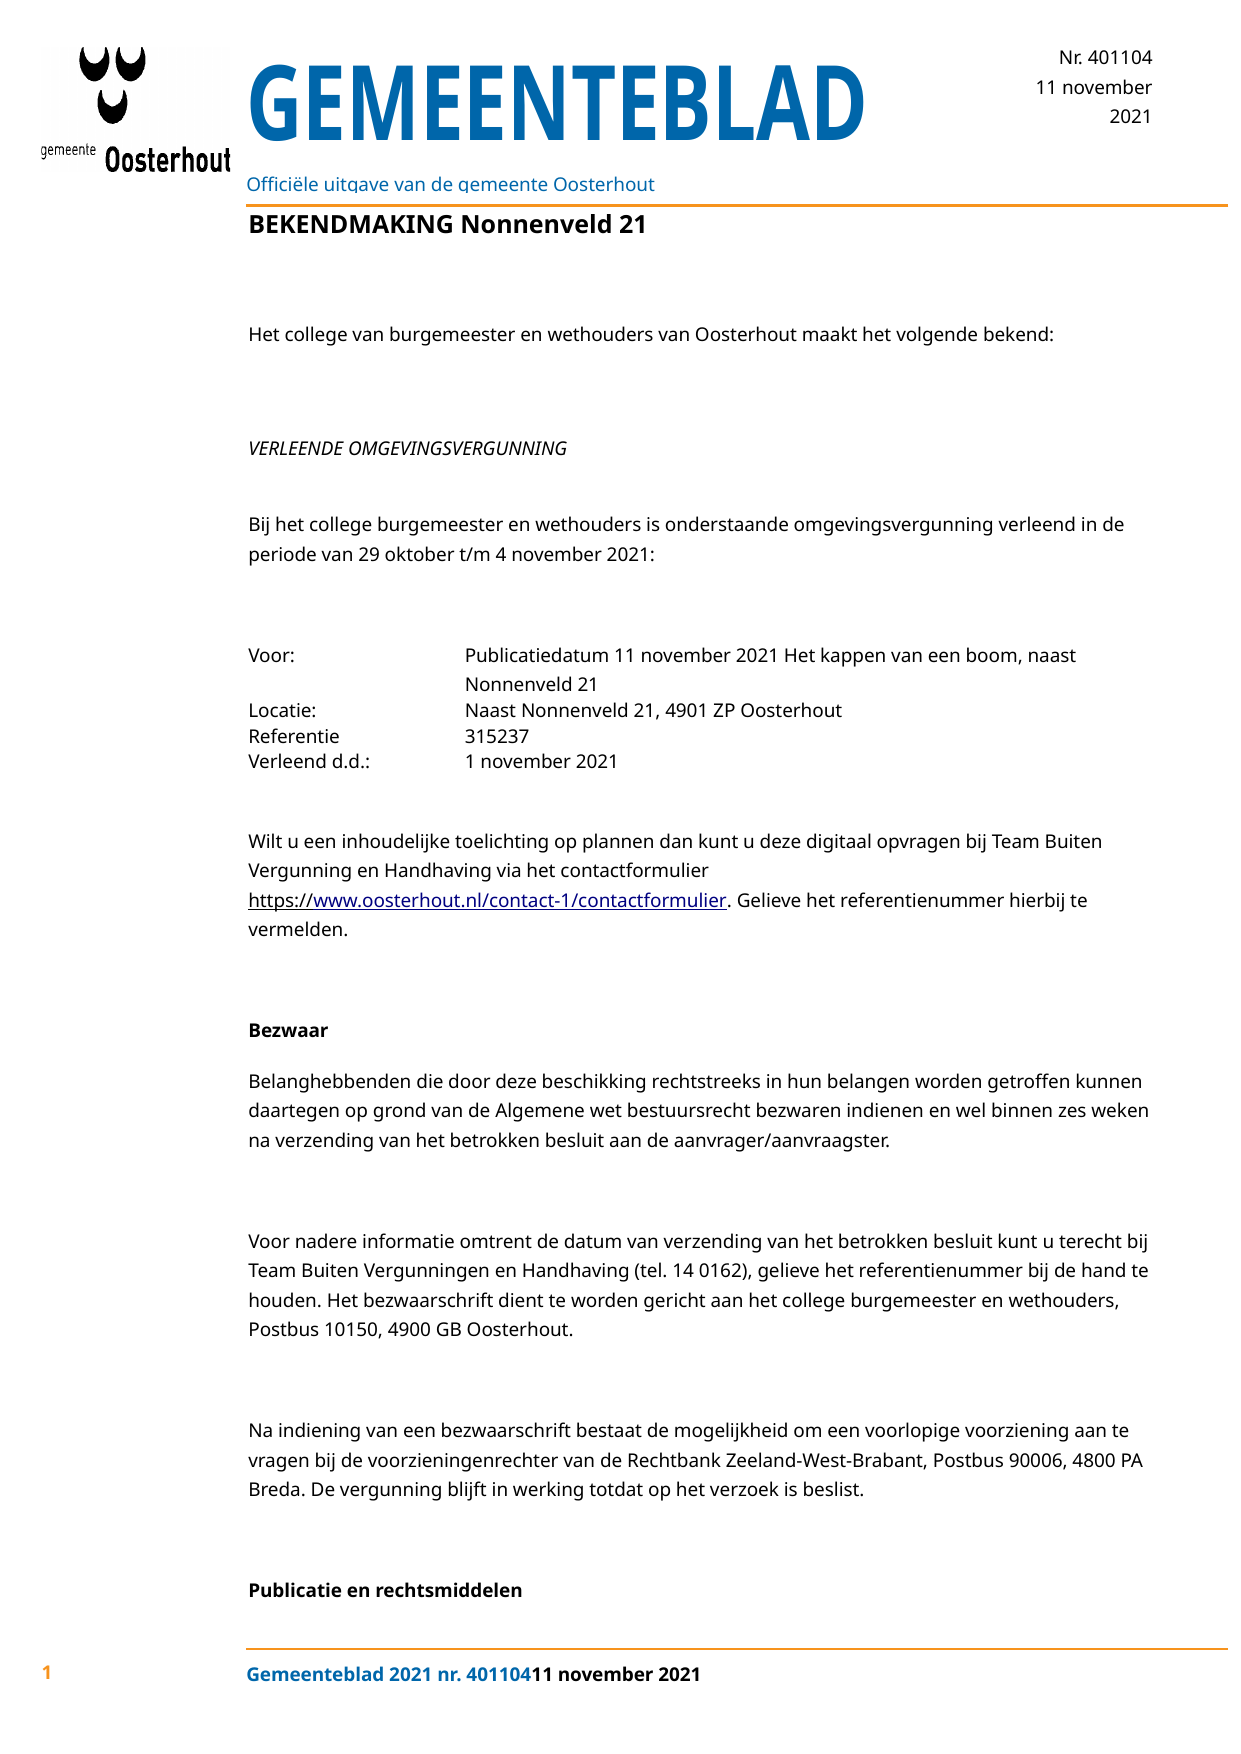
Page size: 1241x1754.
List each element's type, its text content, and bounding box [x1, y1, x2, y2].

table_cell 1 november 2021 [465, 749, 1152, 774]
table_cell Verleend d.d.: [248, 749, 464, 774]
table_header Publicatiedatum 11 november 2021 Het kappen van een boom, naast Nonnenveld 21 [465, 642, 1152, 697]
table_cell Naast Nonnenveld 21, 4901 ZP Oosterhout [465, 697, 1152, 723]
table_header Voor: [248, 642, 464, 697]
text Het college van burgemeester en wethouders van Oosterhout maakt het volgende bekend: [248, 321, 1152, 346]
text BEKENDMAKING Nonnenveld 21 [248, 207, 1152, 241]
text Voor nadere informatie omtrent de datum van verzending van het betrokken besluit kunt u terecht bij Team Buiten Vergunningen en Handhaving (tel. 14 0162), gelieve het referentienummer bij de hand te houden. Het bezwaarschrift dient te worden gericht aan het college burgemeester en wethouders, Postbus 10150, 4900 GB Oosterhout. [248, 1228, 1152, 1342]
text Na indiening van een bezwaarschrift bestaat de mogelijkheid om een voorlopige voorziening aan te vragen bij de voorzieningenrechter van de Rechtbank Zeeland-West-Brabant, Postbus 90006, 4800 PA Breda. De vergunning blijft in werking totdat op het verzoek is beslist. [248, 1417, 1152, 1502]
text Wilt u een inhoudelijke toelichting op plannen dan kunt u deze digitaal opvragen bij Team Buiten Vergunning en Handhaving via het contactformulier https://www.oosterhout.nl/contact-1/contactformulier. Gelieve het referentienummer hierbij te vermelden. [248, 828, 1152, 942]
text Bij het college burgemeester en wethouders is onderstaande omgevingsvergunning verleend in de periode van 29 oktober t/m 4 november 2021: [248, 511, 1152, 567]
table_cell Referentie [248, 723, 464, 748]
picture [41, 47, 231, 172]
text VERLEENDE OMGEVINGSVERGUNNING [248, 435, 1152, 461]
table_cell Locatie: [248, 697, 464, 723]
table_cell 315237 [465, 723, 1152, 748]
text Publicatie en rechtsmiddelen [248, 1577, 1152, 1603]
text Bezwaar [248, 1017, 1152, 1043]
text Belanghebbenden die door deze beschikking rechtstreeks in hun belangen worden getroffen kunnen daartegen op grond van de Algemene wet bestuursrecht bezwaren indienen en wel binnen zes weken na verzending van het betrokken besluit aan de aanvrager/aanvraagster. [248, 1068, 1152, 1153]
